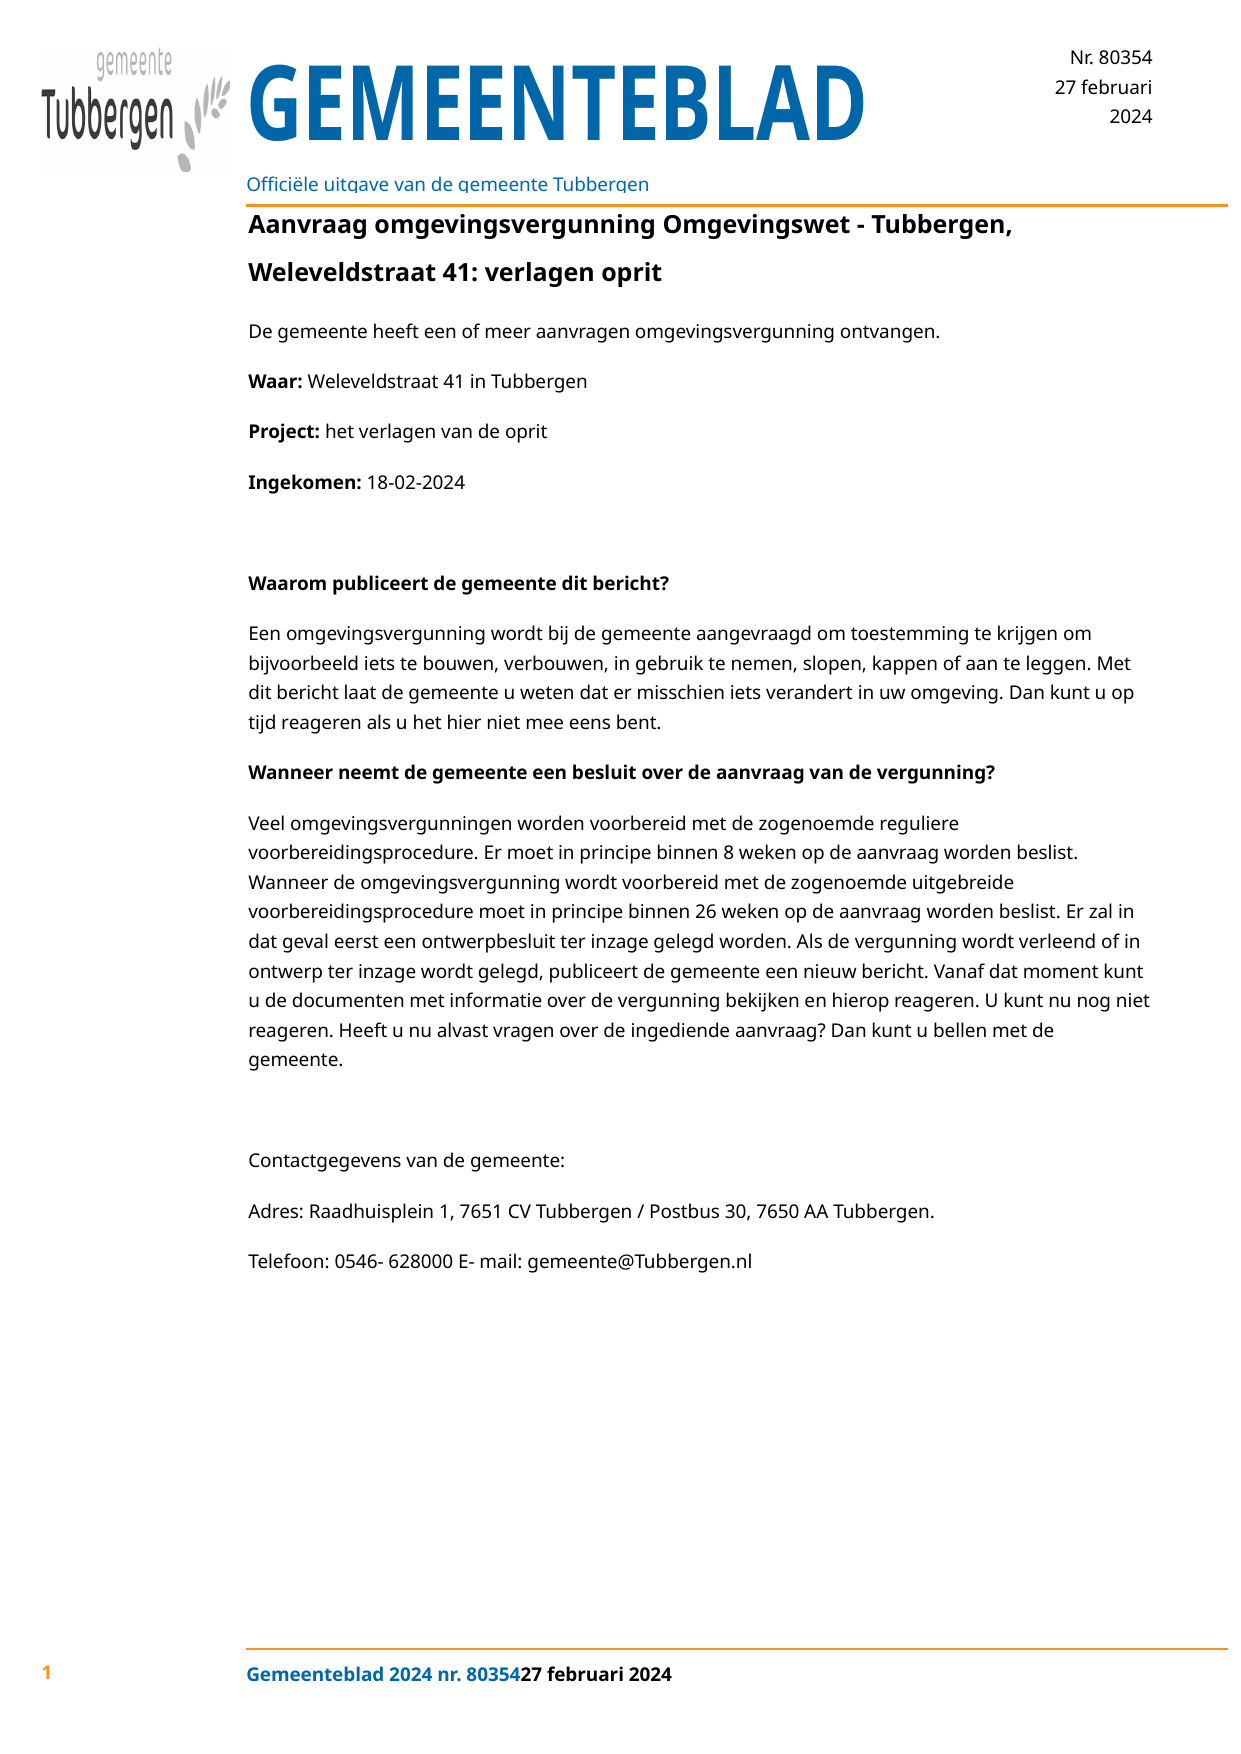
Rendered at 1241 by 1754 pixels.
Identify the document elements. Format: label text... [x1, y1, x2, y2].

text Contactgegevens van de gemeente: [248, 1147, 1152, 1173]
text Veel omgevingsvergunningen worden voorbereid met de zogenoemde reguliere voorbereidingsprocedure. Er moet in principe binnen 8 weken op de aanvraag worden beslist. Wanneer de omgevingsvergunning wordt voorbereid met de zogenoemde uitgebreide voorbereidingsprocedure moet in principe binnen 26 weken op de aanvraag worden beslist. Er zal in dat geval eerst een ontwerpbesluit ter inzage gelegd worden. Als de vergunning wordt verleend of in ontwerp ter inzage wordt gelegd, publiceert de gemeente een nieuw bericht. Vanaf dat moment kunt u de documenten met informatie over de vergunning bekijken en hierop reageren. U kunt nu nog niet reageren. Heeft u nu alvast vragen over de ingediende aanvraag? Dan kunt u bellen met de gemeente. [248, 810, 1152, 1072]
text Adres: Raadhuisplein 1, 7651 CV Tubbergen / Postbus 30, 7650 AA Tubbergen. [248, 1198, 1152, 1224]
text Aanvraag omgevingsvergunning Omgevingswet - Tubbergen, Weleveldstraat 41: verlagen oprit [248, 207, 1152, 288]
text Wanneer neemt de gemeente een besluit over de aanvraag van de vergunning? [248, 759, 1152, 785]
text Ingekomen: 18-02-2024 [248, 469, 1152, 495]
picture [41, 47, 231, 172]
text Project: het verlagen van de oprit [248, 419, 1152, 444]
text Een omgevingsvergunning wordt bij de gemeente aangevraagd om toestemming te krijgen om bijvoorbeeld iets te bouwen, verbouwen, in gebruik te nemen, slopen, kappen of aan te leggen. Met dit bericht laat de gemeente u weten dat er misschien iets verandert in uw omgeving. Dan kunt u op tijd reageren als u het hier niet mee eens bent. [248, 620, 1152, 735]
text Telefoon: 0546- 628000 E- mail: gemeente@Tubbergen.nl [248, 1248, 1152, 1274]
text Waar: Weleveldstraat 41 in Tubbergen [248, 368, 1152, 394]
text Waarom publiceert de gemeente dit bericht? [248, 570, 1152, 596]
text De gemeente heeft een of meer aanvragen omgevingsvergunning ontvangen. [248, 318, 1152, 344]
